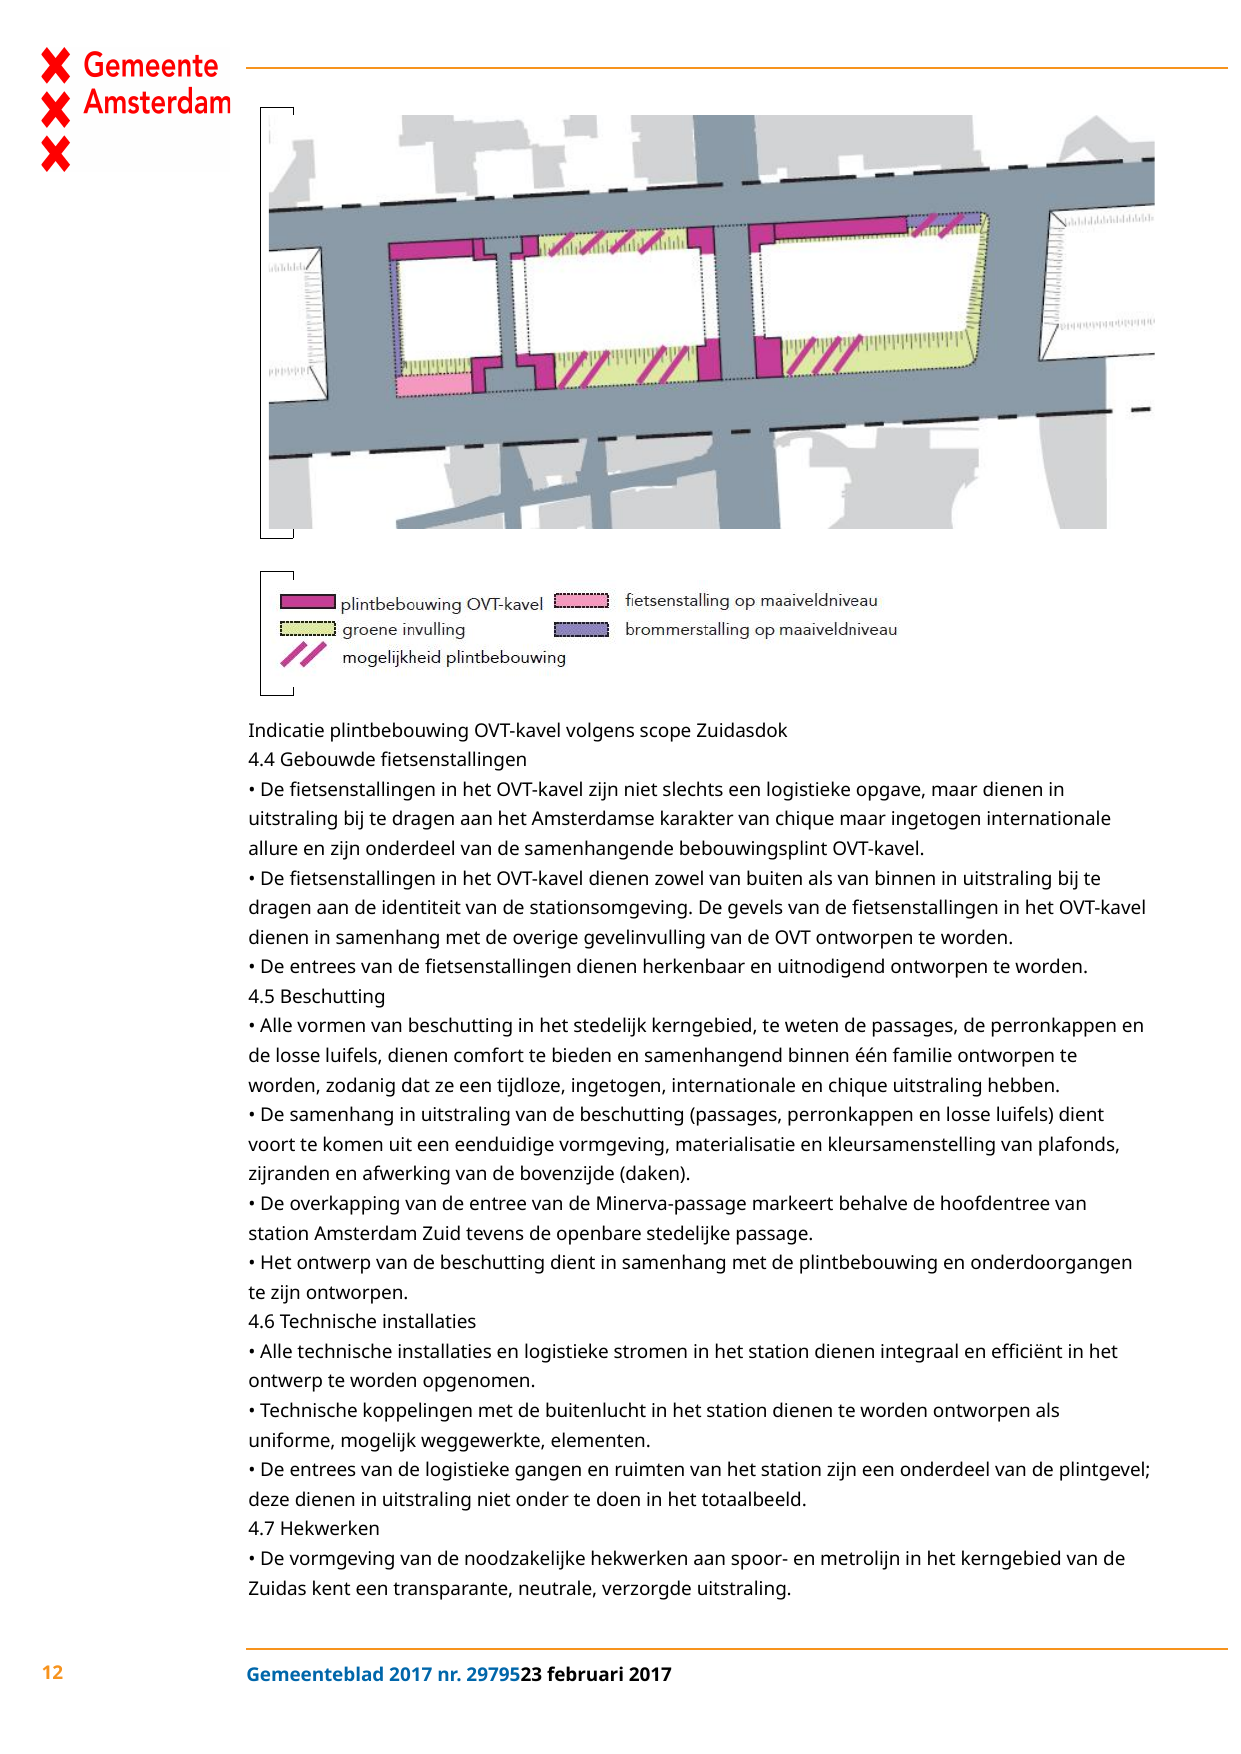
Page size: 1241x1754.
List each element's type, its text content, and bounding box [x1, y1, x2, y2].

picture [41, 47, 231, 172]
picture [268, 580, 924, 687]
text • De entrees van de logistieke gangen en ruimten van het station zijn een onderdeel van de plintgevel; deze dienen in uitstraling niet onder te doen in het totaalbeeld. [248, 1456, 1152, 1512]
text • De entrees van de fietsenstallingen dienen herkenbaar en uitnodigend ontworpen te worden. [248, 953, 1152, 979]
text 4.6 Technische installaties [248, 1308, 1152, 1334]
text • Technische koppelingen met de buitenlucht in het station dienen te worden ontworpen als uniforme, mogelijk weggewerkte, elementen. [248, 1397, 1152, 1452]
text 4.4 Gebouwde fietsenstallingen [248, 746, 1152, 772]
text 4.7 Hekwerken [248, 1516, 1152, 1541]
text • De fietsenstallingen in het OVT-kavel dienen zowel van buiten als van binnen in uitstraling bij te dragen aan de identiteit van de stationsomgeving. De gevels van de fietsenstallingen in het OVT-kavel dienen in samenhang met de overige gevelinvulling van de OVT ontworpen te worden. [248, 865, 1152, 949]
text • De fietsenstallingen in het OVT-kavel zijn niet slechts een logistieke opgave, maar dienen in uitstraling bij te dragen aan het Amsterdamse karakter van chique maar ingetogen internationale allure en zijn onderdeel van de samenhangende bebouwingsplint OVT-kavel. [248, 776, 1152, 861]
text Indicatie plintbebouwing OVT-kavel volgens scope Zuidasdok [248, 717, 1152, 742]
picture [268, 115, 1155, 529]
text • De overkapping van de entree van de Minerva-passage markeert behalve de hoofdentree van station Amsterdam Zuid tevens de openbare stedelijke passage. [248, 1190, 1152, 1245]
text • De samenhang in uitstraling van de beschutting (passages, perronkappen en losse luifels) dient voort te komen uit een eenduidige vormgeving, materialisatie en kleursamenstelling van plafonds, zijranden en afwerking van de bovenzijde (daken). [248, 1101, 1152, 1186]
text • Alle vormen van beschutting in het stedelijk kerngebied, te weten de passages, de perronkappen en de losse luifels, dienen comfort te bieden en samenhangend binnen één familie ontworpen te worden, zodanig dat ze een tijdloze, ingetogen, internationale en chique uitstraling hebben. [248, 1013, 1152, 1097]
text • Het ontwerp van de beschutting dient in samenhang met de plintbebouwing en onderdoorgangen te zijn ontworpen. [248, 1249, 1152, 1304]
text • De vormgeving van de noodzakelijke hekwerken aan spoor- en metrolijn in het kerngebied van de Zuidas kent een transparante, neutrale, verzorgde uitstraling. [248, 1545, 1152, 1600]
text • Alle technische installaties en logistieke stromen in het station dienen integraal en efficiënt in het ontwerp te worden opgenomen. [248, 1338, 1152, 1393]
text 4.5 Beschutting [248, 983, 1152, 1009]
